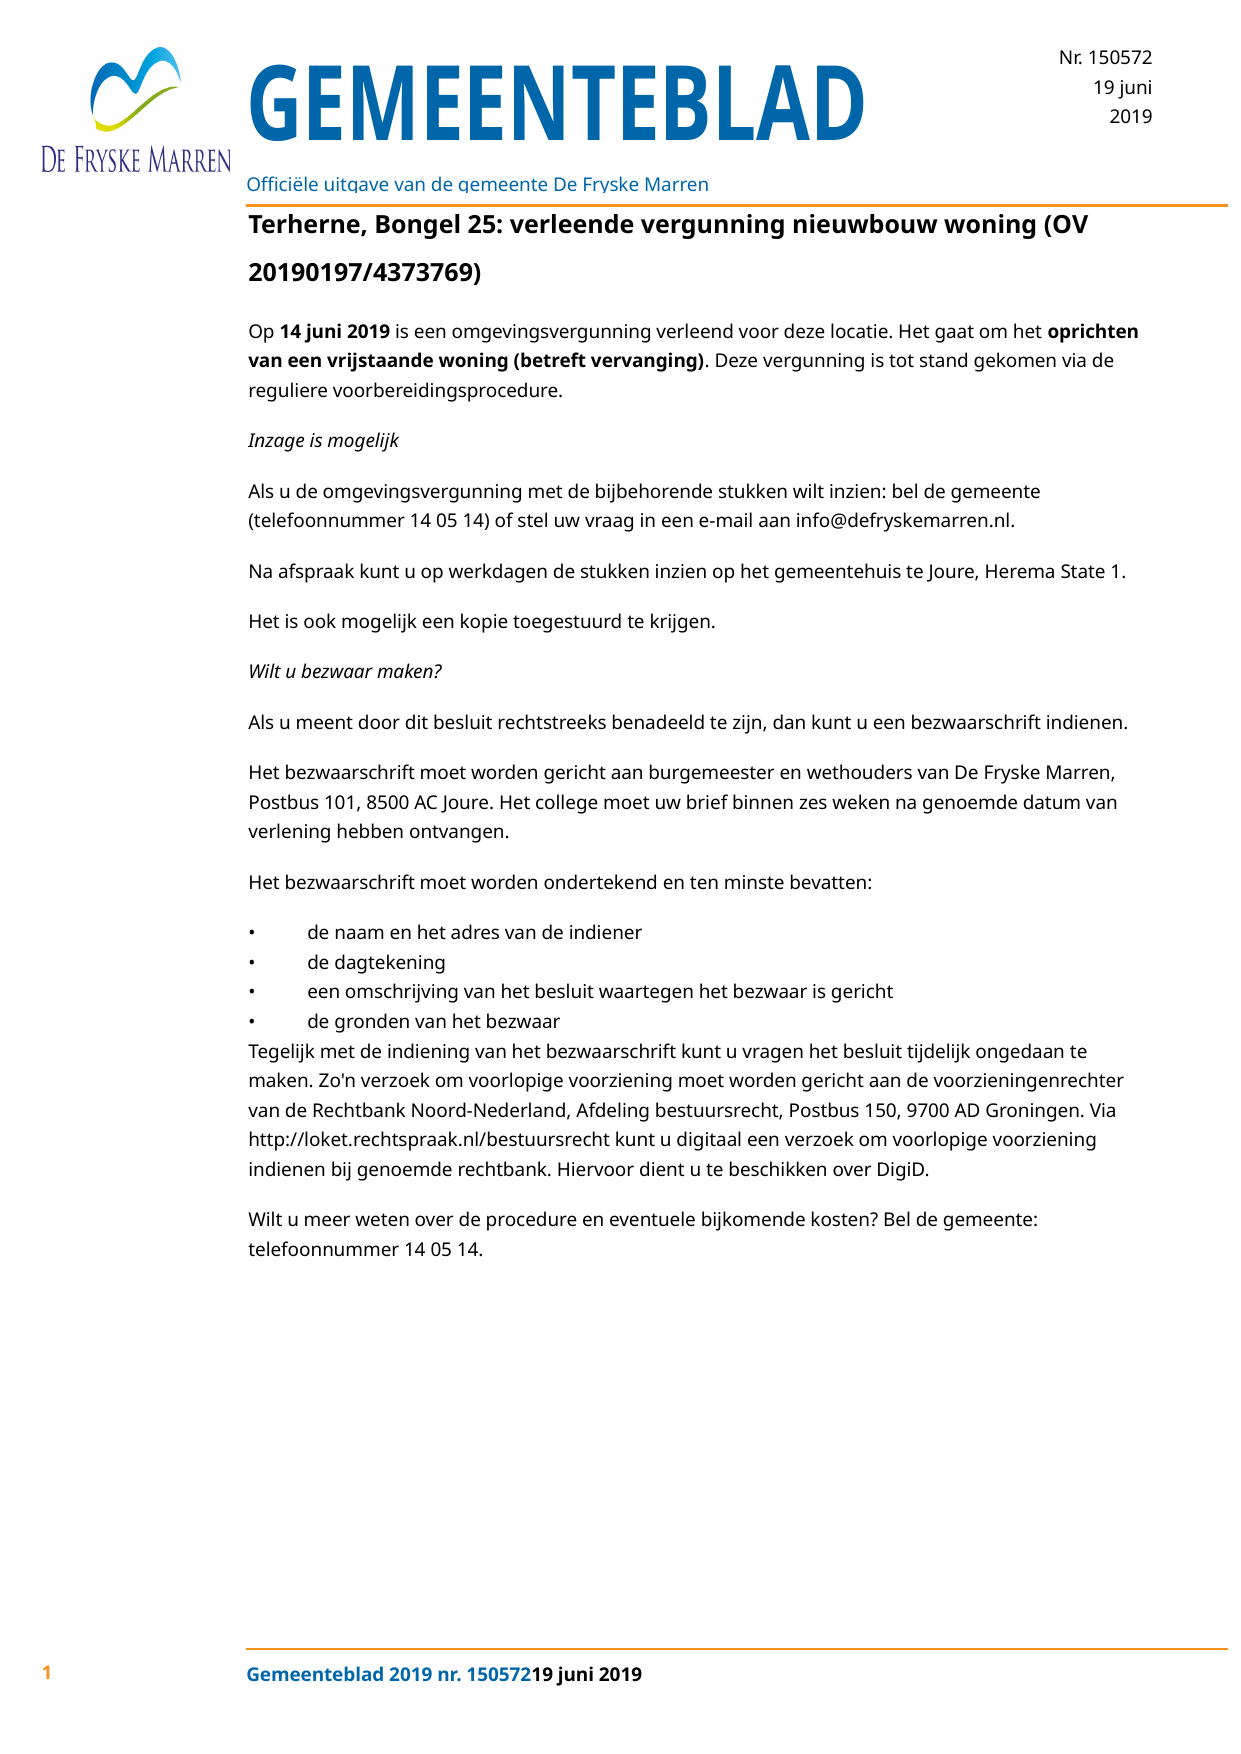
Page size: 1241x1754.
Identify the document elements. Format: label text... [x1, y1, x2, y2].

text Tegelijk met de indiening van het bezwaarschrift kunt u vragen het besluit tijdelijk ongedaan te maken. Zo'n verzoek om voorlopige voorziening moet worden gericht aan de voorzieningenrechter van de Rechtbank Noord-Nederland, Afdeling bestuursrecht, Postbus 150, 9700 AD Groningen. Via http://loket.rechtspraak.nl/bestuursrecht kunt u digitaal een verzoek om voorlopige voorziening indienen bij genoemde rechtbank. Hiervoor dient u te beschikken over DigiD. [248, 1038, 1152, 1182]
list de naam en het adres van de indiener [248, 919, 1152, 945]
text Het bezwaarschrift moet worden ondertekend en ten minste bevatten: [248, 869, 1152, 895]
text Het bezwaarschrift moet worden gericht aan burgemeester en wethouders van De Fryske Marren, Postbus 101, 8500 AC Joure. Het college moet uw brief binnen zes weken na genoemde datum van verlening hebben ontvangen. [248, 759, 1152, 844]
text Op 14 juni 2019 is een omgevingsvergunning verleend voor deze locatie. Het gaat om het oprichten van een vrijstaande woning (betreft vervanging). Deze vergunning is tot stand gekomen via de reguliere voorbereidingsprocedure. [248, 318, 1152, 403]
text Wilt u bezwaar maken? [248, 659, 1152, 684]
text Na afspraak kunt u op werkdagen de stukken inzien op het gemeentehuis te Joure, Herema State 1. [248, 558, 1152, 584]
text Terherne, Bongel 25: verleende vergunning nieuwbouw woning (OV 20190197/4373769) [248, 207, 1152, 288]
text Het is ook mogelijk een kopie toegestuurd te krijgen. [248, 608, 1152, 634]
text Als u meent door dit besluit rechtstreeks benadeeld te zijn, dan kunt u een bezwaarschrift indienen. [248, 709, 1152, 735]
text Inzage is mogelijk [248, 427, 1152, 453]
list een omschrijving van het besluit waartegen het bezwaar is gericht [248, 979, 1152, 1004]
list de dagtekening [248, 949, 1152, 975]
picture [41, 47, 231, 172]
text Wilt u meer weten over de procedure en eventuele bijkomende kosten? Bel de gemeente: telefoonnummer 14 05 14. [248, 1207, 1152, 1262]
list de gronden van het bezwaar [248, 1008, 1152, 1034]
text Als u de omgevingsvergunning met de bijbehorende stukken wilt inzien: bel de gemeente (telefoonnummer 14 05 14) of stel uw vraag in een e-mail aan info@defryskemarren.nl. [248, 478, 1152, 533]
